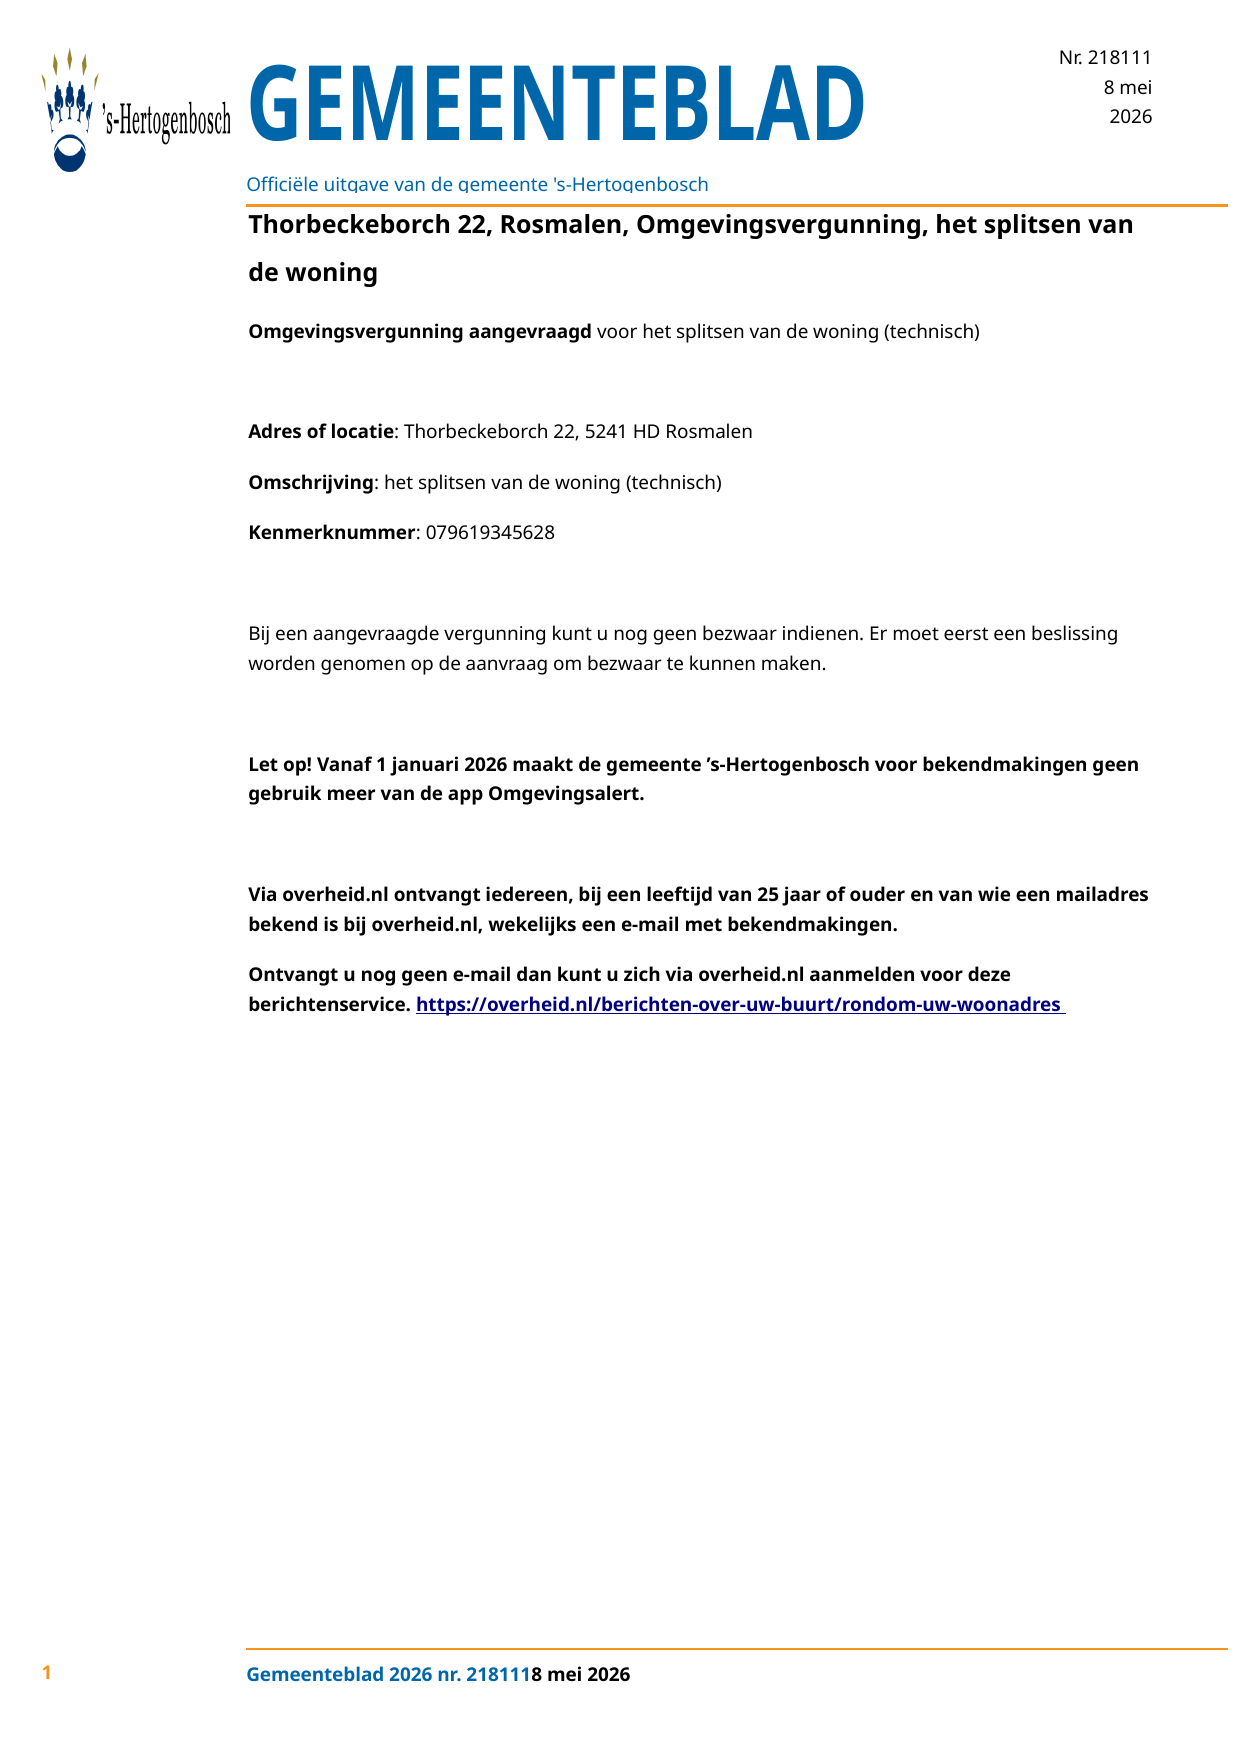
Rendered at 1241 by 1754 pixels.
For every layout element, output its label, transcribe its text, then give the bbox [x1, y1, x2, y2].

text Bij een aangevraagde vergunning kunt u nog geen bezwaar indienen. Er moet eerst een beslissing worden genomen op de aanvraag om bezwaar te kunnen maken. [248, 620, 1152, 676]
text Via overheid.nl ontvangt iedereen, bij een leeftijd van 25 jaar of ouder en van wie een mailadres bekend is bij overheid.nl, wekelijks een e-mail met bekendmakingen. [248, 881, 1152, 937]
text Kenmerknummer: 079619345628 [248, 519, 1152, 545]
text Omgevingsvergunning aangevraagd voor het splitsen van de woning (technisch) [248, 318, 1152, 344]
text Adres of locatie: Thorbeckeborch 22, 5241 HD Rosmalen [248, 419, 1152, 444]
text Let op! Vanaf 1 januari 2026 maakt de gemeente ’s-Hertogenbosch voor bekendmakingen geen gebruik meer van de app Omgevingsalert. [248, 751, 1152, 806]
text Ontvangt u nog geen e-mail dan kunt u zich via overheid.nl aanmelden voor deze berichtenservice. https://overheid.nl/berichten-over-uw-buurt/rondom-uw-woonadres [248, 961, 1152, 1017]
picture [41, 47, 231, 172]
text Omschrijving: het splitsen van de woning (technisch) [248, 469, 1152, 495]
text Thorbeckeborch 22, Rosmalen, Omgevingsvergunning, het splitsen van de woning [248, 207, 1152, 288]
